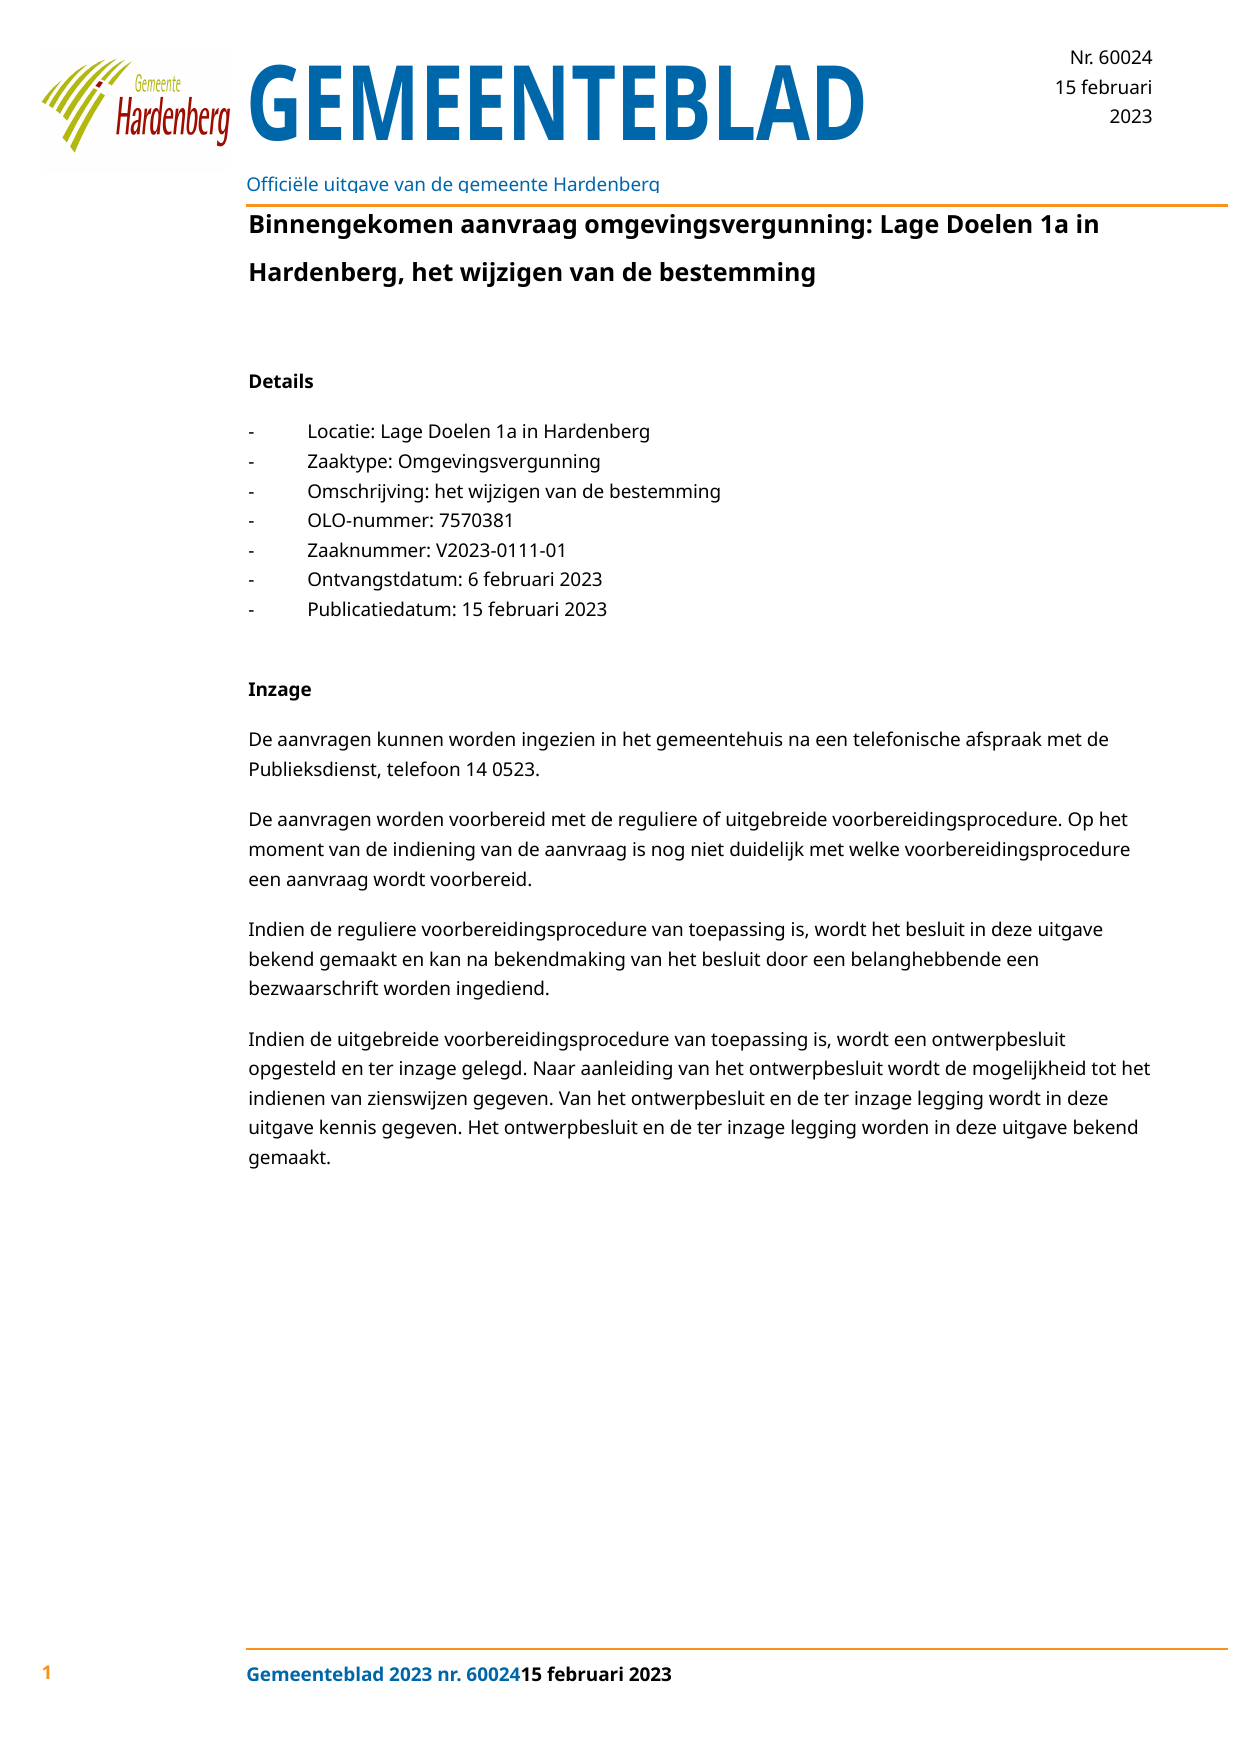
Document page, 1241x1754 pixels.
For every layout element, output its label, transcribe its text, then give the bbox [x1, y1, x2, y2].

text Indien de reguliere voorbereidingsprocedure van toepassing is, wordt het besluit in deze uitgave bekend gemaakt en kan na bekendmaking van het besluit door een belanghebbende een bezwaarschrift worden ingediend. [248, 916, 1152, 1001]
text Indien de uitgebreide voorbereidingsprocedure van toepassing is, wordt een ontwerpbesluit opgesteld en ter inzage gelegd. Naar aanleiding van het ontwerpbesluit wordt de mogelijkheid tot het indienen van zienswijzen gegeven. Van het ontwerpbesluit en de ter inzage legging wordt in deze uitgave kennis gegeven. Het ontwerpbesluit en de ter inzage legging worden in deze uitgave bekend gemaakt. [248, 1026, 1152, 1170]
text Binnengekomen aanvraag omgevingsvergunning: Lage Doelen 1a in Hardenberg, het wijzigen van de bestemming [248, 207, 1152, 288]
list Ontvangstdatum: 6 februari 2023 [248, 567, 1152, 592]
list OLO-nummer: 7570381 [248, 507, 1152, 533]
list Zaaknummer: V2023-0111-01 [248, 537, 1152, 563]
text Inzage [248, 676, 1152, 702]
text Details [248, 368, 1152, 394]
list Omschrijving: het wijzigen van de bestemming [248, 478, 1152, 504]
list Zaaktype: Omgevingsvergunning [248, 448, 1152, 474]
text De aanvragen worden voorbereid met de reguliere of uitgebreide voorbereidingsprocedure. Op het moment van de indiening van de aanvraag is nog niet duidelijk met welke voorbereidingsprocedure een aanvraag wordt voorbereid. [248, 807, 1152, 892]
list Publicatiedatum: 15 februari 2023 [248, 596, 1152, 622]
text De aanvragen kunnen worden ingezien in het gemeentehuis na een telefonische afspraak met de Publieksdienst, telefoon 14 0523. [248, 727, 1152, 782]
list Locatie: Lage Doelen 1a in Hardenberg [248, 419, 1152, 444]
picture [41, 47, 231, 172]
